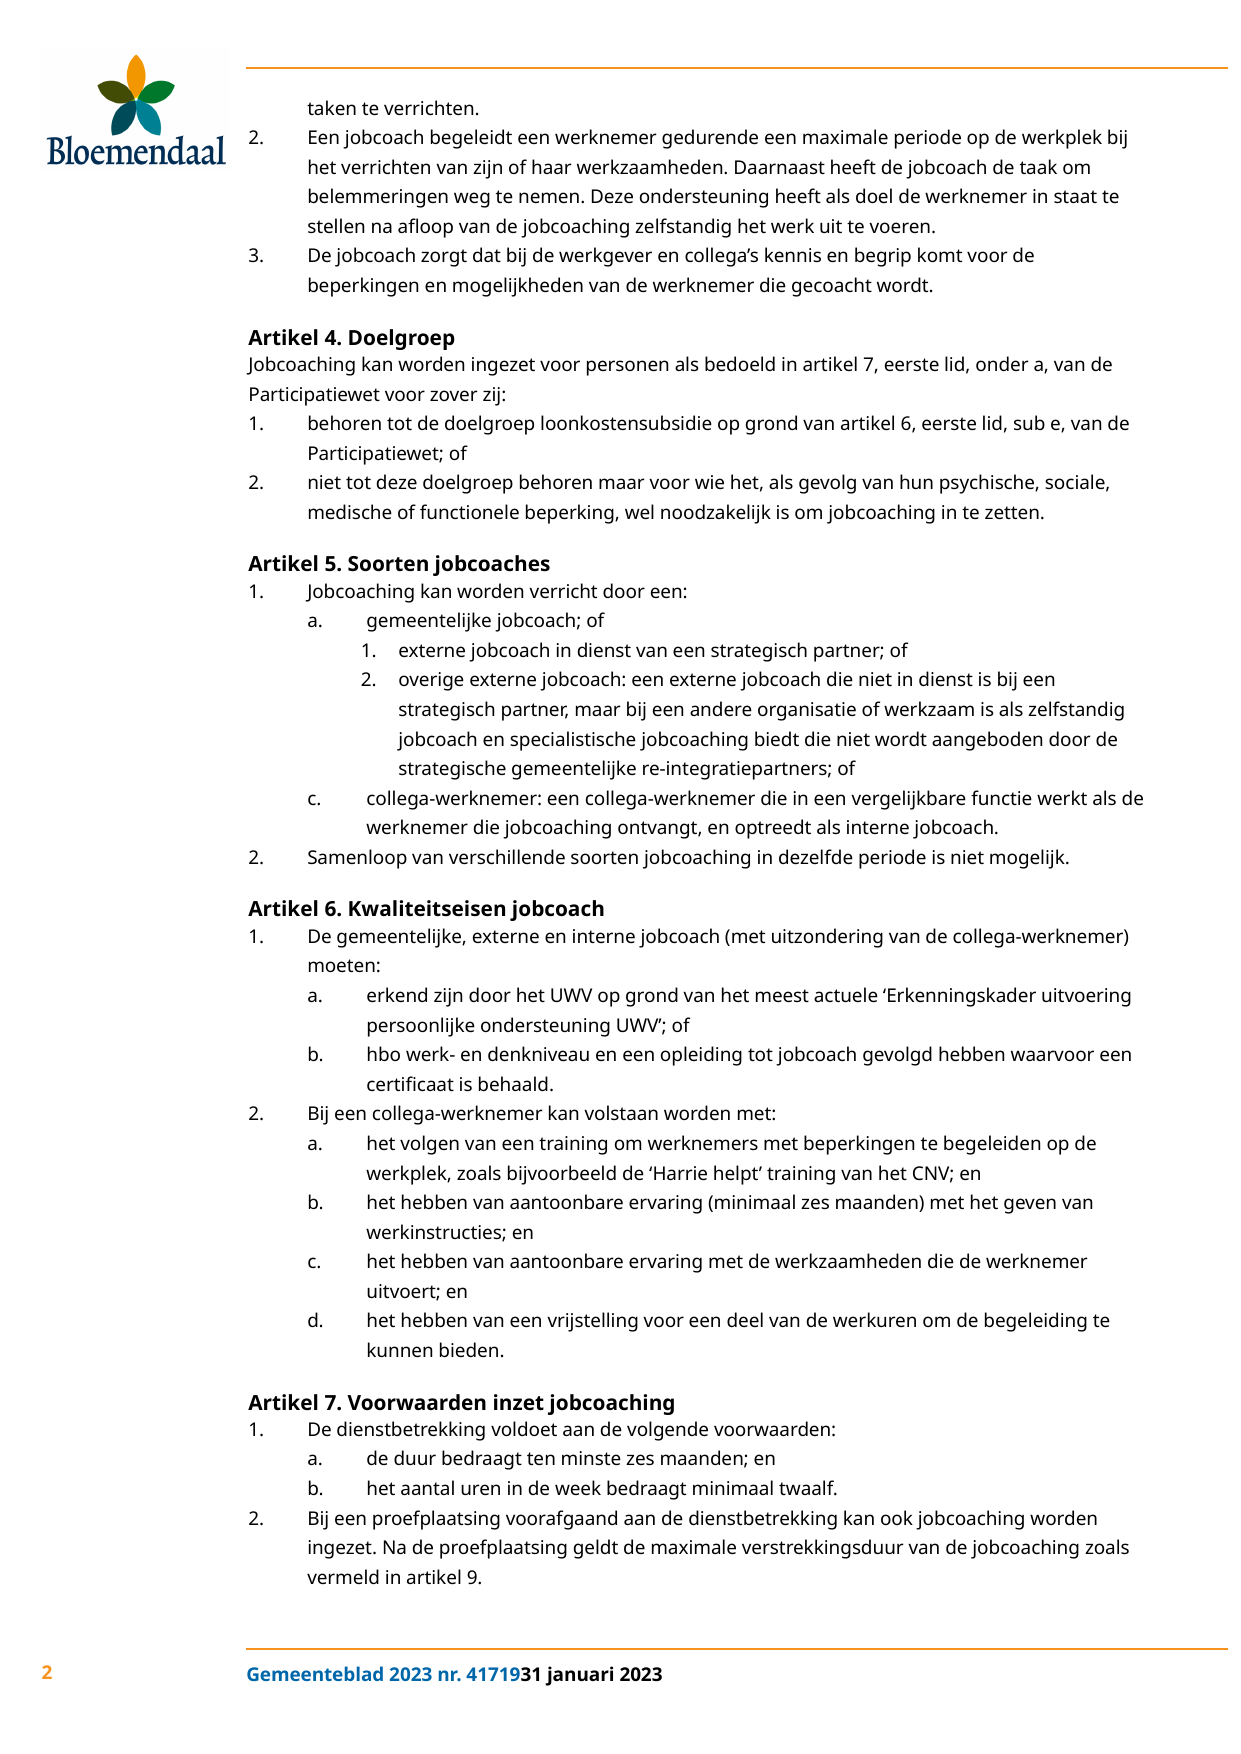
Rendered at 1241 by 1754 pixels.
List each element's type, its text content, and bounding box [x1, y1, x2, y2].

list niet tot deze doelgroep behoren maar voor wie het, als gevolg van hun psychische, sociale, medische of functionele beperking, wel noodzakelijk is om jobcoaching in te zetten. [248, 469, 1152, 525]
list erkend zijn door het UWV op grond van het meest actuele ‘Erkenningskader uitvoering persoonlijke ondersteuning UWV’; of [307, 982, 1152, 1037]
list De gemeentelijke, externe en interne jobcoach (met uitzondering van de collega-werknemer) moeten: [248, 923, 1152, 978]
list Bij een collega-werknemer kan volstaan worden met: [248, 1101, 1152, 1126]
list overige externe jobcoach: een externe jobcoach die niet in dienst is bij een strategisch partner, maar bij een andere organisatie of werkzaam is als zelfstandig jobcoach en specialistische jobcoaching biedt die niet wordt aangeboden door de strategische gemeentelijke re-integratiepartners; of [361, 667, 1152, 781]
text Jobcoaching kan worden ingezet voor personen als bedoeld in artikel 7, eerste lid, onder a, van de Participatiewet voor zover zij: [248, 351, 1152, 406]
list collega-werknemer: een collega-werknemer die in een vergelijkbare functie werkt als de werknemer die jobcoaching ontvangt, en optreedt als interne jobcoach. [307, 785, 1152, 840]
list het hebben van aantoonbare ervaring (minimaal zes maanden) met het geven van werkinstructies; en [307, 1189, 1152, 1244]
text Artikel 4. Doelgroep [248, 323, 1152, 351]
list taken te verrichten. [248, 95, 1152, 121]
picture [41, 47, 231, 172]
list Bij een proefplaatsing voorafgaand aan de dienstbetrekking kan ook jobcoaching worden ingezet. Na de proefplaatsing geldt de maximale verstrekkingsduur van de jobcoaching zoals vermeld in artikel 9. [248, 1505, 1152, 1590]
list behoren tot de doelgroep loonkostensubsidie op grond van artikel 6, eerste lid, sub e, van de Participatiewet; of [248, 410, 1152, 466]
list Samenloop van verschillende soorten jobcoaching in dezelfde periode is niet mogelijk. [248, 844, 1152, 870]
text Artikel 7. Voorwaarden inzet jobcoaching [248, 1388, 1152, 1416]
list De dienstbetrekking voldoet aan de volgende voorwaarden: [248, 1416, 1152, 1442]
list externe jobcoach in dienst van een strategisch partner; of [361, 637, 1152, 663]
list hbo werk- en denkniveau en een opleiding tot jobcoach gevolgd hebben waarvoor een certificaat is behaald. [307, 1041, 1152, 1097]
text Artikel 6. Kwaliteitseisen jobcoach [248, 894, 1152, 923]
list Jobcoaching kan worden verricht door een: [248, 578, 1152, 604]
list het aantal uren in de week bedraagt minimaal twaalf. [307, 1475, 1152, 1501]
list Een jobcoach begeleidt een werknemer gedurende een maximale periode op de werkplek bij het verrichten van zijn of haar werkzaamheden. Daarnaast heeft de jobcoach de taak om belemmeringen weg te nemen. Deze ondersteuning heeft als doel de werknemer in staat te stellen na afloop van de jobcoaching zelfstandig het werk uit te voeren. [248, 124, 1152, 239]
list de duur bedraagt ten minste zes maanden; en [307, 1446, 1152, 1471]
list gemeentelijke jobcoach; of [307, 607, 1152, 633]
list De jobcoach zorgt dat bij de werkgever en collega’s kennis en begrip komt voor de beperkingen en mogelijkheden van de werknemer die gecoacht wordt. [248, 243, 1152, 298]
list het hebben van een vrijstelling voor een deel van de werkuren om de begeleiding te kunnen bieden. [307, 1308, 1152, 1363]
list het volgen van een training om werknemers met beperkingen te begeleiden op de werkplek, zoals bijvoorbeeld de ‘Harrie helpt’ training van het CNV; en [307, 1130, 1152, 1185]
list het hebben van aantoonbare ervaring met de werkzaamheden die de werknemer uitvoert; en [307, 1248, 1152, 1304]
text Artikel 5. Soorten jobcoaches [248, 549, 1152, 578]
